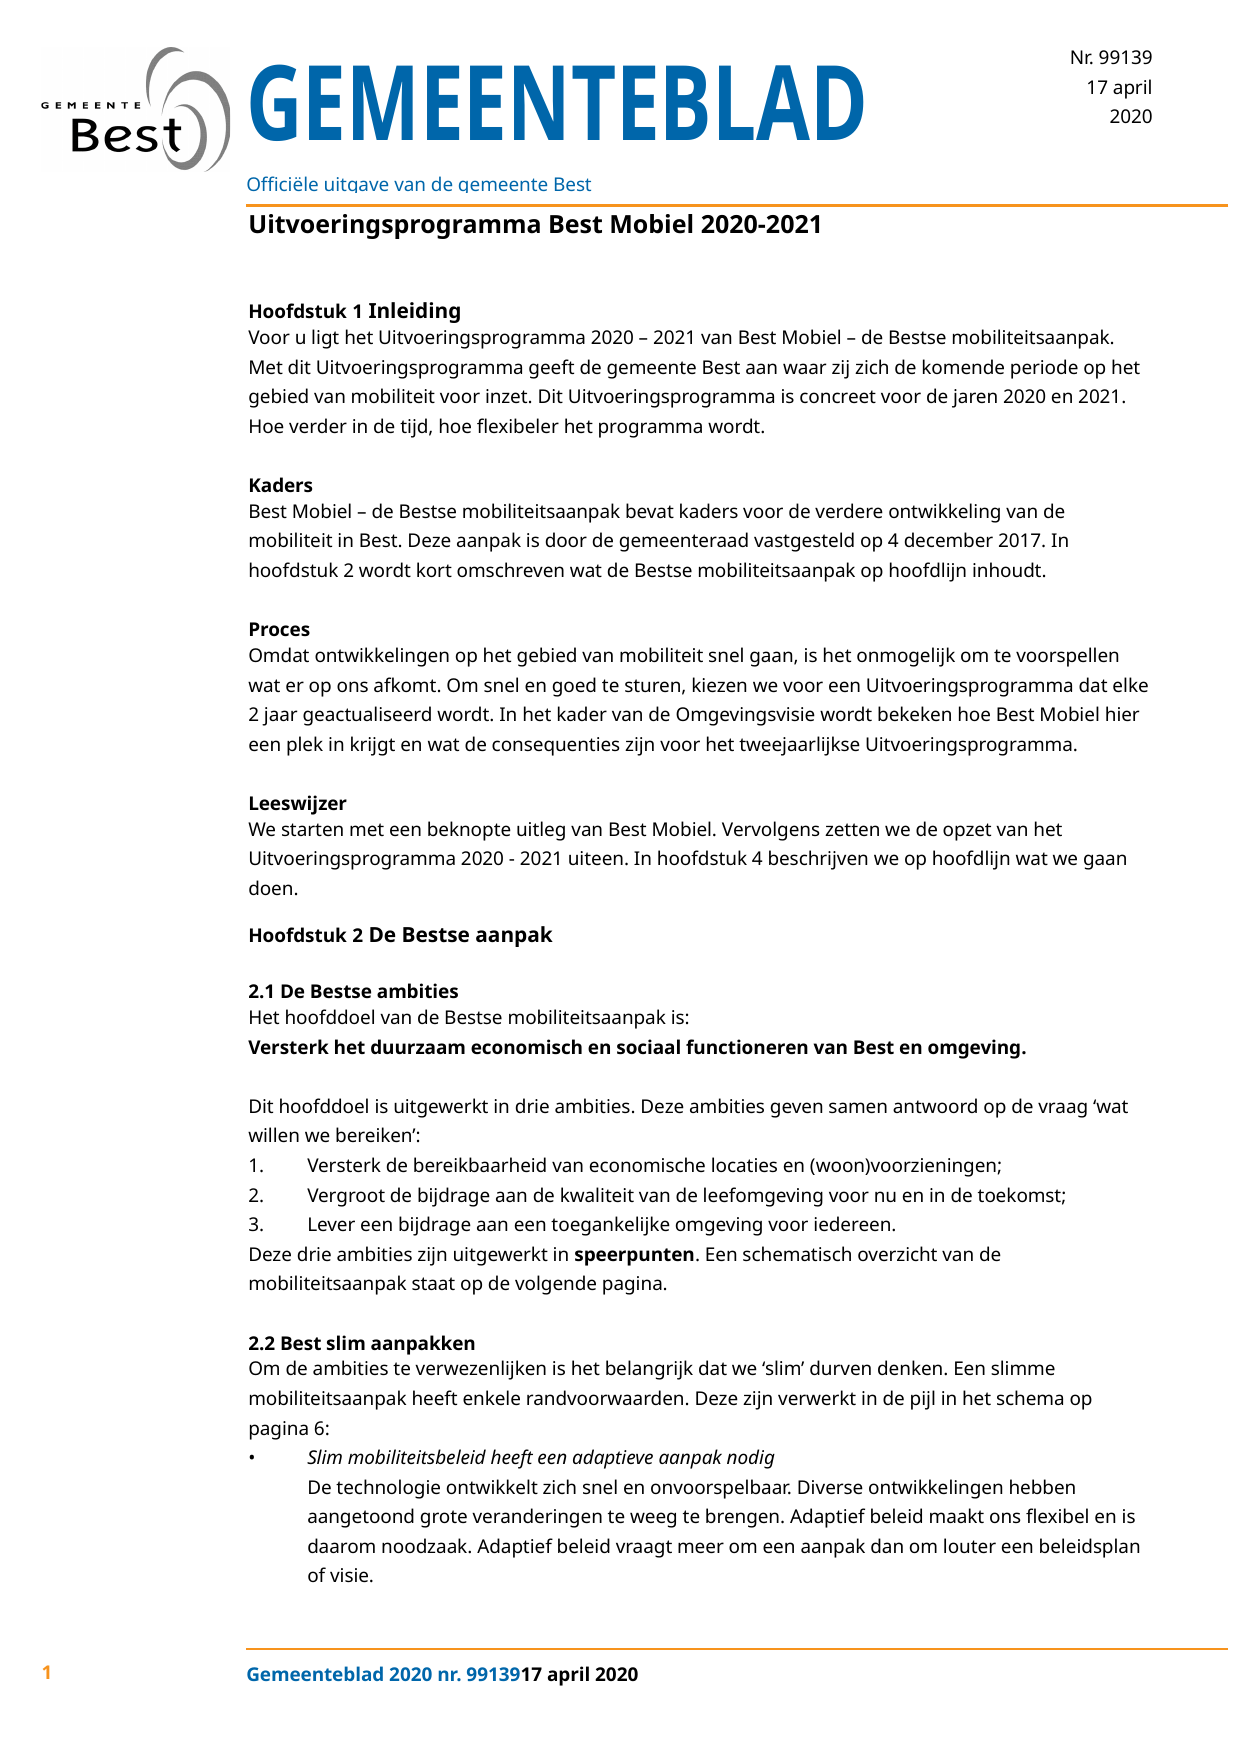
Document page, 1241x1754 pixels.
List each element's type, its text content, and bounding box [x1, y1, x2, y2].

list Vergroot de bijdrage aan de kwaliteit van de leefomgeving voor nu en in de toekomst; [248, 1182, 1152, 1208]
text Versterk het duurzaam economisch en sociaal functioneren van Best en omgeving. [248, 1034, 1152, 1060]
text 2.2 Best slim aanpakken [248, 1330, 1152, 1356]
list Lever een bijdrage aan een toegankelijke omgeving voor iedereen. [248, 1211, 1152, 1237]
text Hoofdstuk 2 De Bestse aanpak [248, 921, 1152, 949]
text Voor u ligt het Uitvoeringsprogramma 2020 – 2021 van Best Mobiel – de Bestse mobiliteitsaanpak. Met dit Uitvoeringsprogramma geeft de gemeente Best aan waar zij zich de komende periode op het gebied van mobiliteit voor inzet. Dit Uitvoeringsprogramma is concreet voor de jaren 2020 en 2021. Hoe verder in de tijd, hoe flexibeler het programma wordt. [248, 324, 1152, 439]
text Uitvoeringsprogramma Best Mobiel 2020-2021 [248, 207, 1152, 241]
picture [41, 47, 231, 172]
list Slim mobiliteitsbeleid heeft een adaptieve aanpak nodig [248, 1444, 1152, 1470]
text Proces [248, 616, 1152, 642]
text Best Mobiel – de Bestse mobiliteitsaanpak bevat kaders voor de verdere ontwikkeling van de mobiliteit in Best. Deze aanpak is door de gemeenteraad vastgesteld op 4 december 2017. In hoofdstuk 2 wordt kort omschreven wat de Bestse mobiliteitsaanpak op hoofdlijn inhoudt. [248, 498, 1152, 583]
text Het hoofddoel van de Bestse mobiliteitsaanpak is: [248, 1004, 1152, 1030]
text Kaders [248, 472, 1152, 498]
text 2.1 De Bestse ambities [248, 979, 1152, 1004]
text We starten met een beknopte uitleg van Best Mobiel. Vervolgens zetten we de opzet van het Uitvoeringsprogramma 2020 - 2021 uiteen. In hoofdstuk 4 beschrijven we op hoofdlijn wat we gaan doen. [248, 816, 1152, 901]
text Om de ambities te verwezenlijken is het belangrijk dat we ‘slim’ durven denken. Een slimme mobiliteitsaanpak heeft enkele randvoorwaarden. Deze zijn verwerkt in de pijl in het schema op pagina 6: [248, 1356, 1152, 1440]
text Hoofdstuk 1 Inleiding [248, 296, 1152, 324]
text Leeswijzer [248, 790, 1152, 816]
text Omdat ontwikkelingen op het gebied van mobiliteit snel gaan, is het onmogelijk om te voorspellen wat er op ons afkomt. Om snel en goed te sturen, kiezen we voor een Uitvoeringsprogramma dat elke 2 jaar geactualiseerd wordt. In het kader van de Omgevingsvisie wordt bekeken hoe Best Mobiel hier een plek in krijgt en wat de consequenties zijn voor het tweejaarlijkse Uitvoeringsprogramma. [248, 642, 1152, 757]
list De technologie ontwikkelt zich snel en onvoorspelbaar. Diverse ontwikkelingen hebben aangetoond grote veranderingen te weeg te brengen. Adaptief beleid maakt ons flexibel en is daarom noodzaak. Adaptief beleid vraagt meer om een aanpak dan om louter een beleidsplan of visie. [248, 1474, 1152, 1588]
text Dit hoofddoel is uitgewerkt in drie ambities. Deze ambities geven samen antwoord op de vraag ‘wat willen we bereiken’: [248, 1093, 1152, 1148]
text Deze drie ambities zijn uitgewerkt in speerpunten. Een schematisch overzicht van de mobiliteitsaanpak staat op de volgende pagina. [248, 1241, 1152, 1296]
list Versterk de bereikbaarheid van economische locaties en (woon)voorzieningen; [248, 1152, 1152, 1178]
